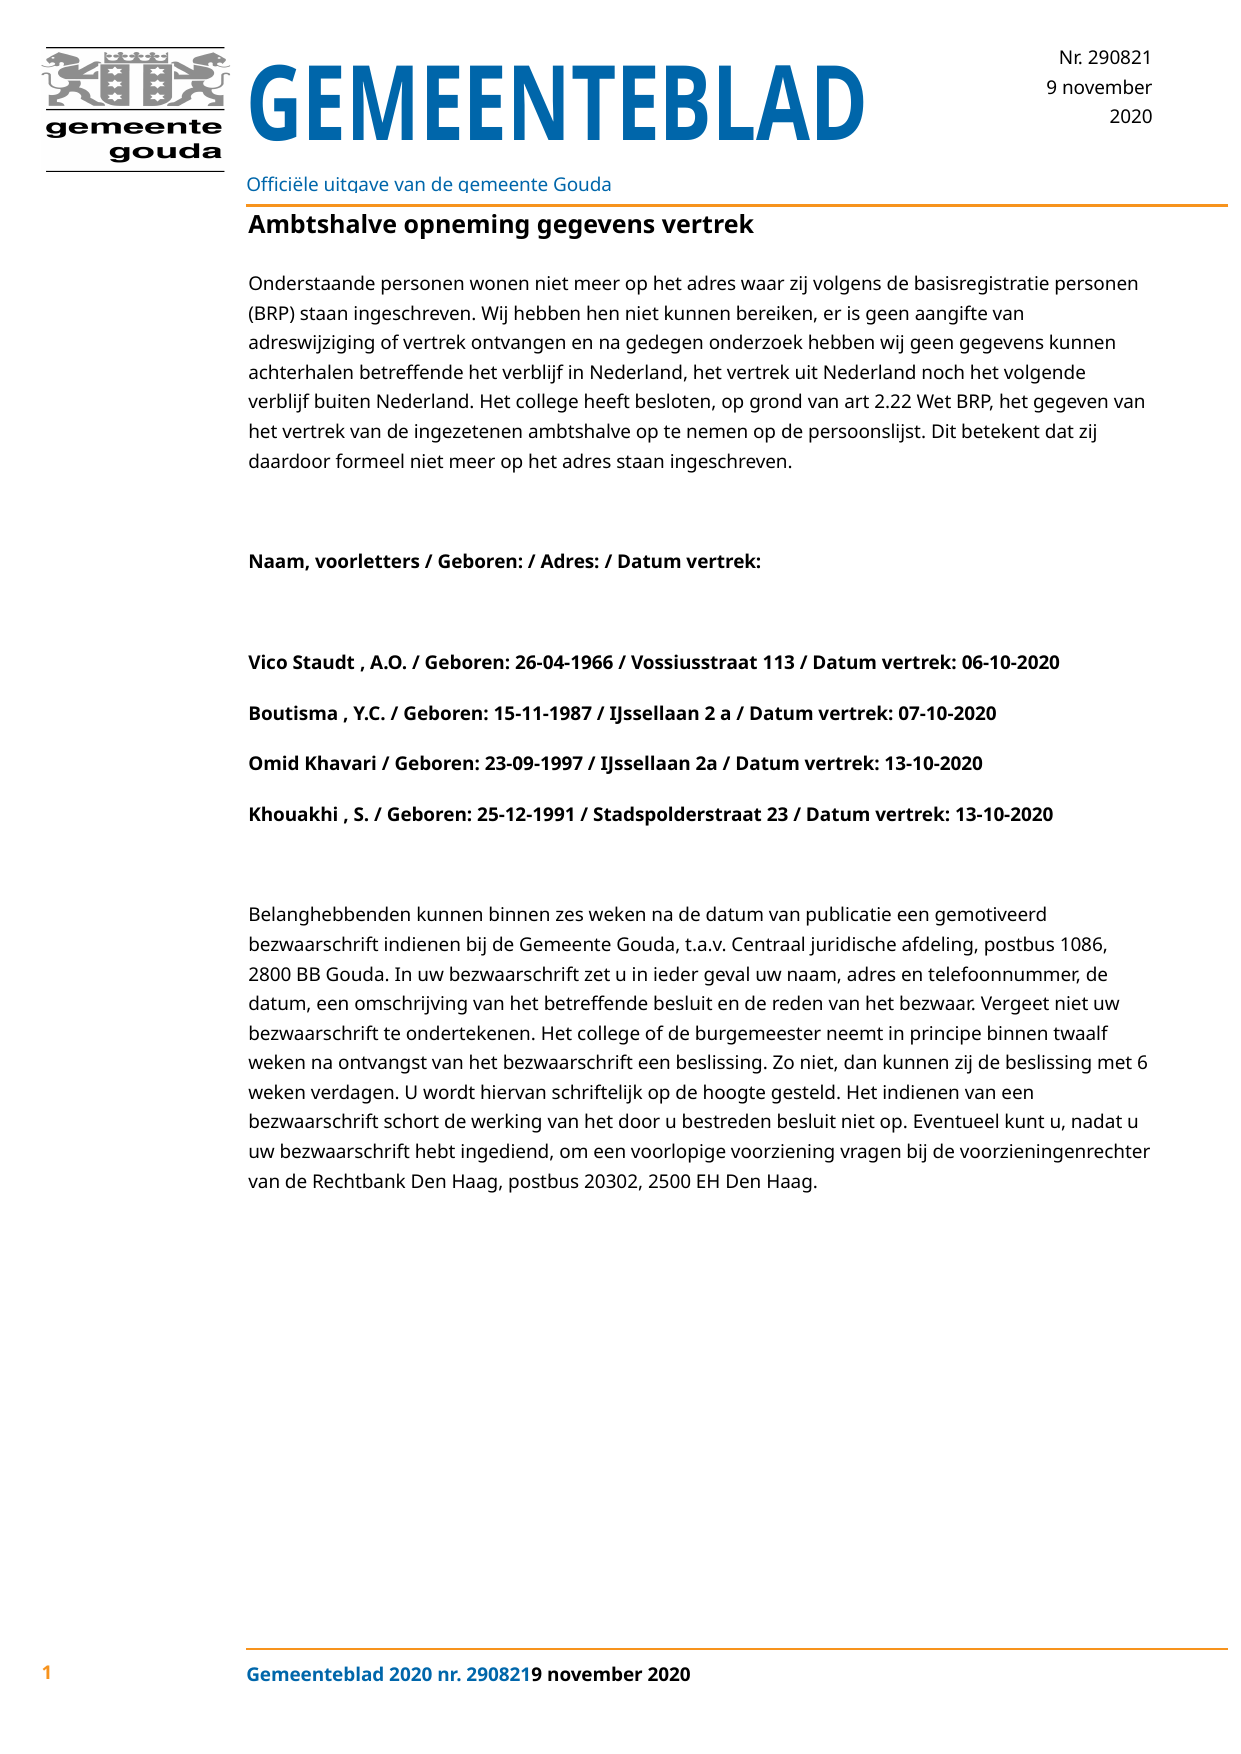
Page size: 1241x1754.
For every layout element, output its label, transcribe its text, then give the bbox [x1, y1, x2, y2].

text Onderstaande personen wonen niet meer op het adres waar zij volgens de basisregistratie personen (BRP) staan ingeschreven. Wij hebben hen niet kunnen bereiken, er is geen aangifte van adreswijziging of vertrek ontvangen en na gedegen onderzoek hebben wij geen gegevens kunnen achterhalen betreffende het verblijf in Nederland, het vertrek uit Nederland noch het volgende verblijf buiten Nederland. Het college heeft besloten, op grond van art 2.22 Wet BRP, het gegeven van het vertrek van de ingezetenen ambtshalve op te nemen op de persoonslijst. Dit betekent dat zij daardoor formeel niet meer op het adres staan ingeschreven. [248, 270, 1152, 473]
text Vico Staudt , A.O. / Geboren: 26-04-1966 / Vossiusstraat 113 / Datum vertrek: 06-10-2020 [248, 649, 1152, 675]
text Boutisma , Y.C. / Geboren: 15-11-1987 / IJssellaan 2 a / Datum vertrek: 07-10-2020 [248, 700, 1152, 726]
picture [41, 47, 231, 172]
text Omid Khavari / Geboren: 23-09-1997 / IJssellaan 2a / Datum vertrek: 13-10-2020 [248, 750, 1152, 776]
text Ambtshalve opneming gegevens vertrek [248, 207, 1152, 241]
text Belanghebbenden kunnen binnen zes weken na de datum van publicatie een gemotiveerd bezwaarschrift indienen bij de Gemeente Gouda, t.a.v. Centraal juridische afdeling, postbus 1086, 2800 BB Gouda. In uw bezwaarschrift zet u in ieder geval uw naam, adres en telefoonnummer, de datum, een omschrijving van het betreffende besluit en de reden van het bezwaar. Vergeet niet uw bezwaarschrift te ondertekenen. Het college of de burgemeester neemt in principe binnen twaalf weken na ontvangst van het bezwaarschrift een beslissing. Zo niet, dan kunnen zij de beslissing met 6 weken verdagen. U wordt hiervan schriftelijk op de hoogte gesteld. Het indienen van een bezwaarschrift schort de werking van het door u bestreden besluit niet op. Eventueel kunt u, nadat u uw bezwaarschrift hebt ingediend, om een voorlopige voorziening vragen bij de voorzieningenrechter van de Rechtbank Den Haag, postbus 20302, 2500 EH Den Haag. [248, 902, 1152, 1193]
text Naam, voorletters / Geboren: / Adres: / Datum vertrek: [248, 549, 1152, 574]
text Khouakhi , S. / Geboren: 25-12-1991 / Stadspolderstraat 23 / Datum vertrek: 13-10-2020 [248, 801, 1152, 826]
